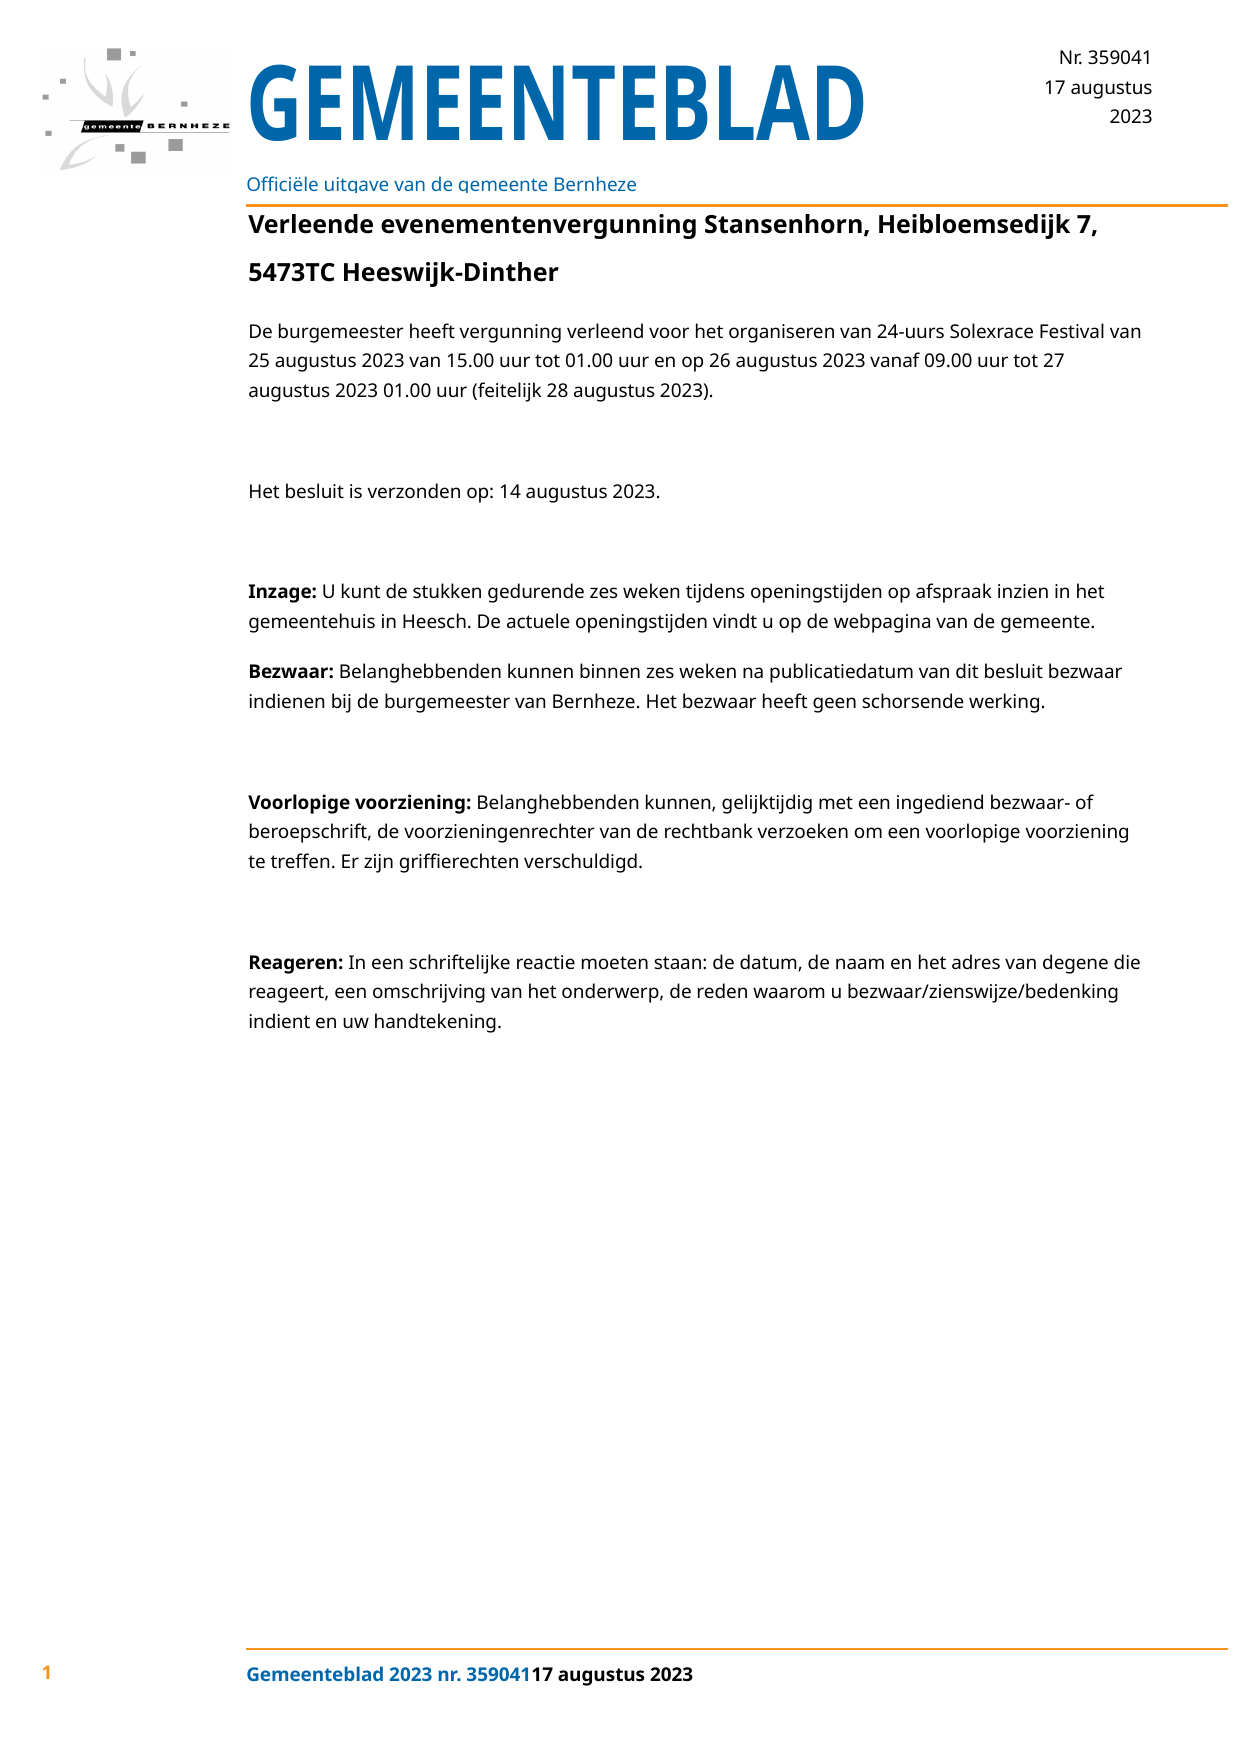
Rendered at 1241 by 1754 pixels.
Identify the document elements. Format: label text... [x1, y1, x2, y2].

text Verleende evenementenvergunning Stansenhorn, Heibloemsedijk 7, 5473TC Heeswijk-Dinther [248, 207, 1152, 288]
text Bezwaar: Belanghebbenden kunnen binnen zes weken na publicatiedatum van dit besluit bezwaar indienen bij de burgemeester van Bernheze. Het bezwaar heeft geen schorsende werking. [248, 659, 1152, 714]
text Voorlopige voorziening: Belanghebbenden kunnen, gelijktijdig met een ingediend bezwaar- of beroepschrift, de voorzieningenrechter van de rechtbank verzoeken om een voorlopige voorziening te treffen. Er zijn griffierechten verschuldigd. [248, 789, 1152, 874]
text Het besluit is verzonden op: 14 augustus 2023. [248, 478, 1152, 504]
picture [41, 47, 231, 172]
text Reageren: In een schriftelijke reactie moeten staan: de datum, de naam en het adres van degene die reageert, een omschrijving van het onderwerp, de reden waarom u bezwaar/zienswijze/bedenking indient en uw handtekening. [248, 949, 1152, 1034]
text Inzage: U kunt de stukken gedurende zes weken tijdens openingstijden op afspraak inzien in het gemeentehuis in Heesch. De actuele openingstijden vindt u op de webpagina van de gemeente. [248, 579, 1152, 634]
text De burgemeester heeft vergunning verleend voor het organiseren van 24-uurs Solexrace Festival van 25 augustus 2023 van 15.00 uur tot 01.00 uur en op 26 augustus 2023 vanaf 09.00 uur tot 27 augustus 2023 01.00 uur (feitelijk 28 augustus 2023). [248, 318, 1152, 403]
